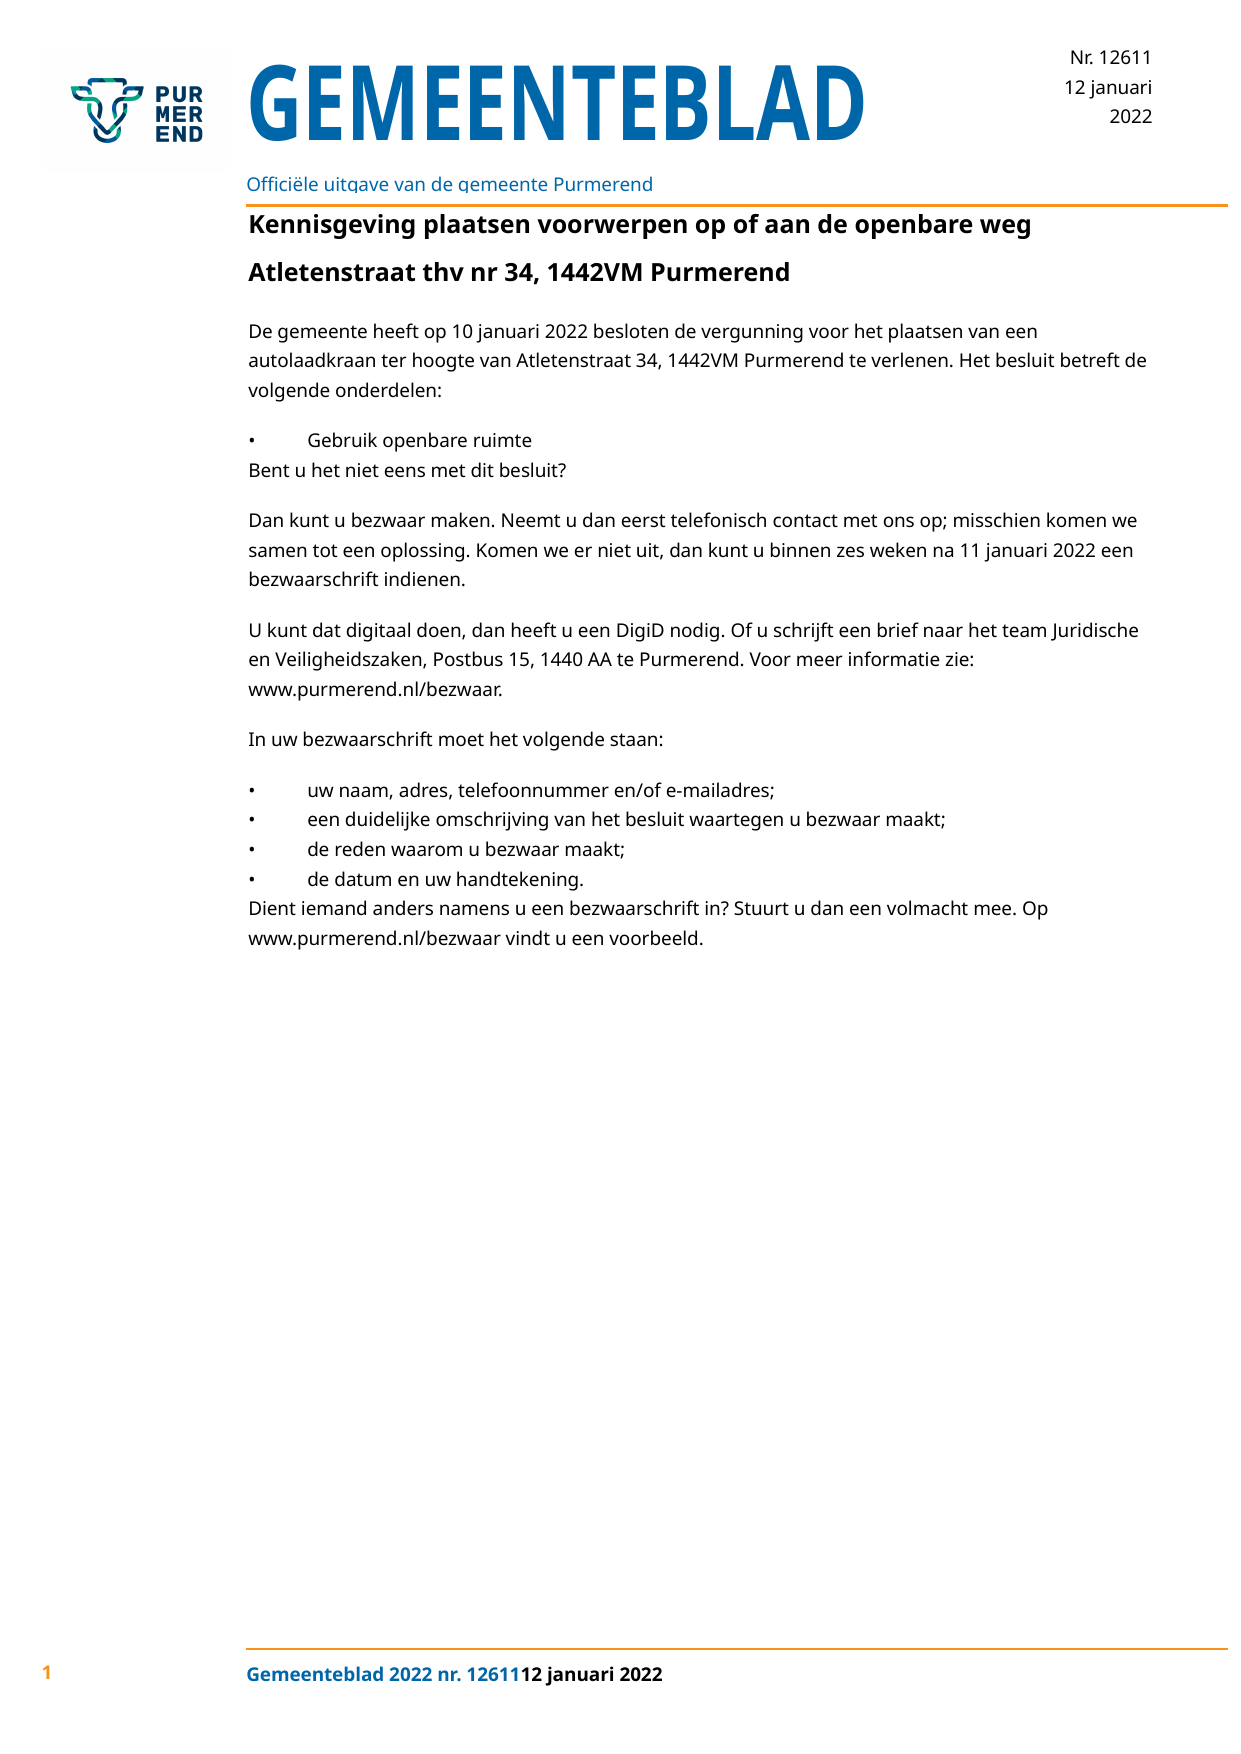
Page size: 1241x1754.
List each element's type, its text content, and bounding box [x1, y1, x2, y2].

list de reden waarom u bezwaar maakt; [248, 836, 1152, 862]
text Dan kunt u bezwaar maken. Neemt u dan eerst telefonisch contact met ons op; misschien komen we samen tot een oplossing. Komen we er niet uit, dan kunt u binnen zes weken na 11 januari 2022 een bezwaarschrift indienen. [248, 507, 1152, 592]
list uw naam, adres, telefoonnummer en/of e-mailadres; [248, 777, 1152, 803]
list een duidelijke omschrijving van het besluit waartegen u bezwaar maakt; [248, 807, 1152, 832]
text U kunt dat digitaal doen, dan heeft u een DigiD nodig. Of u schrijft een brief naar het team Juridische en Veiligheidszaken, Postbus 15, 1440 AA te Purmerend. Voor meer informatie zie: www.purmerend.nl/bezwaar. [248, 617, 1152, 702]
text Dient iemand anders namens u een bezwaarschrift in? Stuurt u dan een volmacht mee. Op www.purmerend.nl/bezwaar vindt u een voorbeeld. [248, 895, 1152, 951]
list Gebruik openbare ruimte [248, 427, 1152, 453]
text In uw bezwaarschrift moet het volgende staan: [248, 727, 1152, 752]
picture [41, 47, 231, 172]
list de datum en uw handtekening. [248, 866, 1152, 892]
text De gemeente heeft op 10 januari 2022 besloten de vergunning voor het plaatsen van een autolaadkraan ter hoogte van Atletenstraat 34, 1442VM Purmerend te verlenen. Het besluit betreft de volgende onderdelen: [248, 318, 1152, 403]
text Kennisgeving plaatsen voorwerpen op of aan de openbare weg Atletenstraat thv nr 34, 1442VM Purmerend [248, 207, 1152, 288]
text Bent u het niet eens met dit besluit? [248, 457, 1152, 483]
